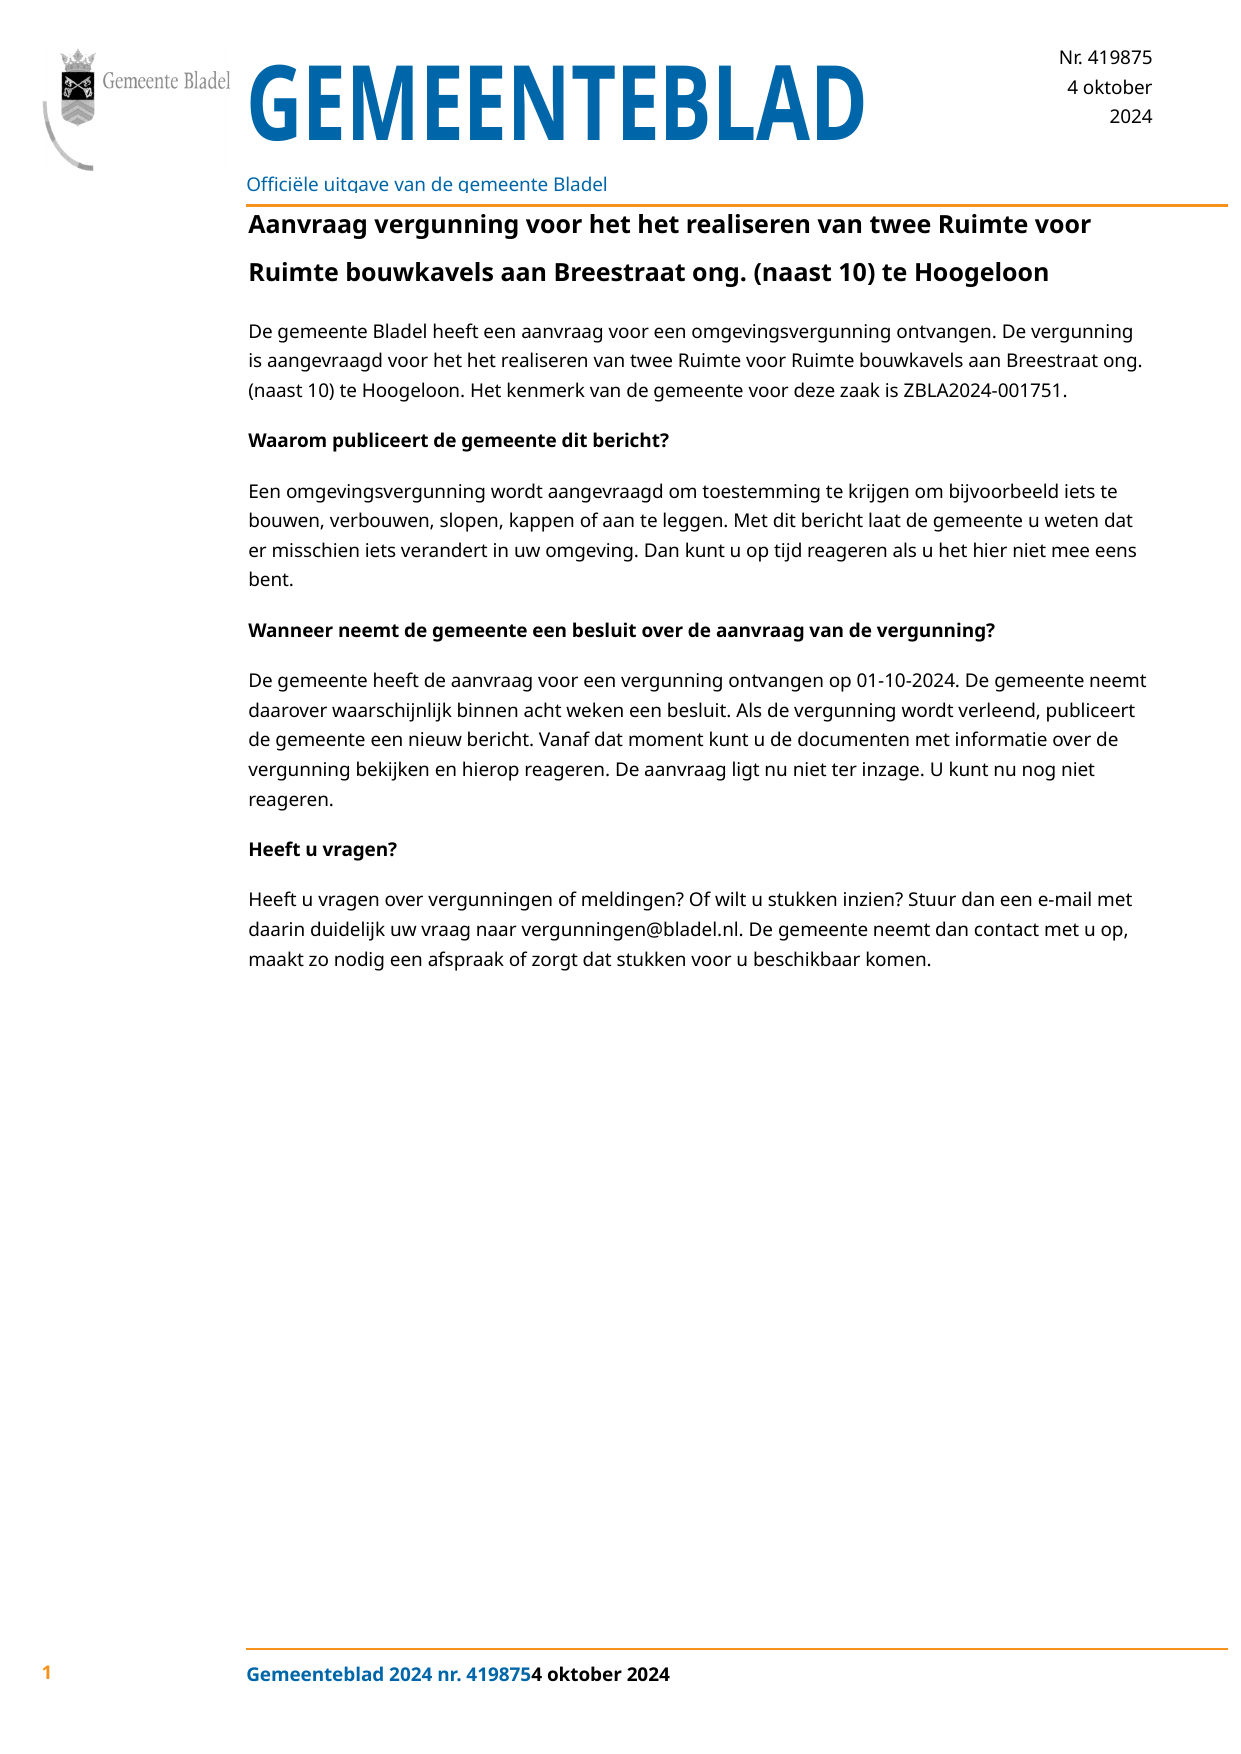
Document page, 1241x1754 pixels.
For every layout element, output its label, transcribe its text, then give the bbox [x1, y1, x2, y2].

text Heeft u vragen? [248, 836, 1152, 862]
text Wanneer neemt de gemeente een besluit over de aanvraag van de vergunning? [248, 617, 1152, 643]
picture [41, 47, 231, 172]
text Een omgevingsvergunning wordt aangevraagd om toestemming te krijgen om bijvoorbeeld iets te bouwen, verbouwen, slopen, kappen of aan te leggen. Met dit bericht laat de gemeente u weten dat er misschien iets verandert in uw omgeving. Dan kunt u op tijd reageren als u het hier niet mee eens bent. [248, 478, 1152, 592]
text Waarom publiceert de gemeente dit bericht? [248, 427, 1152, 453]
text Aanvraag vergunning voor het het realiseren van twee Ruimte voor Ruimte bouwkavels aan Breestraat ong. (naast 10) te Hoogeloon [248, 207, 1152, 288]
text De gemeente Bladel heeft een aanvraag voor een omgevingsvergunning ontvangen. De vergunning is aangevraagd voor het het realiseren van twee Ruimte voor Ruimte bouwkavels aan Breestraat ong. (naast 10) te Hoogeloon. Het kenmerk van de gemeente voor deze zaak is ZBLA2024-001751. [248, 318, 1152, 403]
text Heeft u vragen over vergunningen of meldingen? Of wilt u stukken inzien? Stuur dan een e-mail met daarin duidelijk uw vraag naar vergunningen@bladel.nl. De gemeente neemt dan contact met u op, maakt zo nodig een afspraak of zorgt dat stukken voor u beschikbaar komen. [248, 887, 1152, 972]
text De gemeente heeft de aanvraag voor een vergunning ontvangen op 01-10-2024. De gemeente neemt daarover waarschijnlijk binnen acht weken een besluit. Als de vergunning wordt verleend, publiceert de gemeente een nieuw bericht. Vanaf dat moment kunt u de documenten met informatie over de vergunning bekijken en hierop reageren. De aanvraag ligt nu niet ter inzage. U kunt nu nog niet reageren. [248, 667, 1152, 812]
